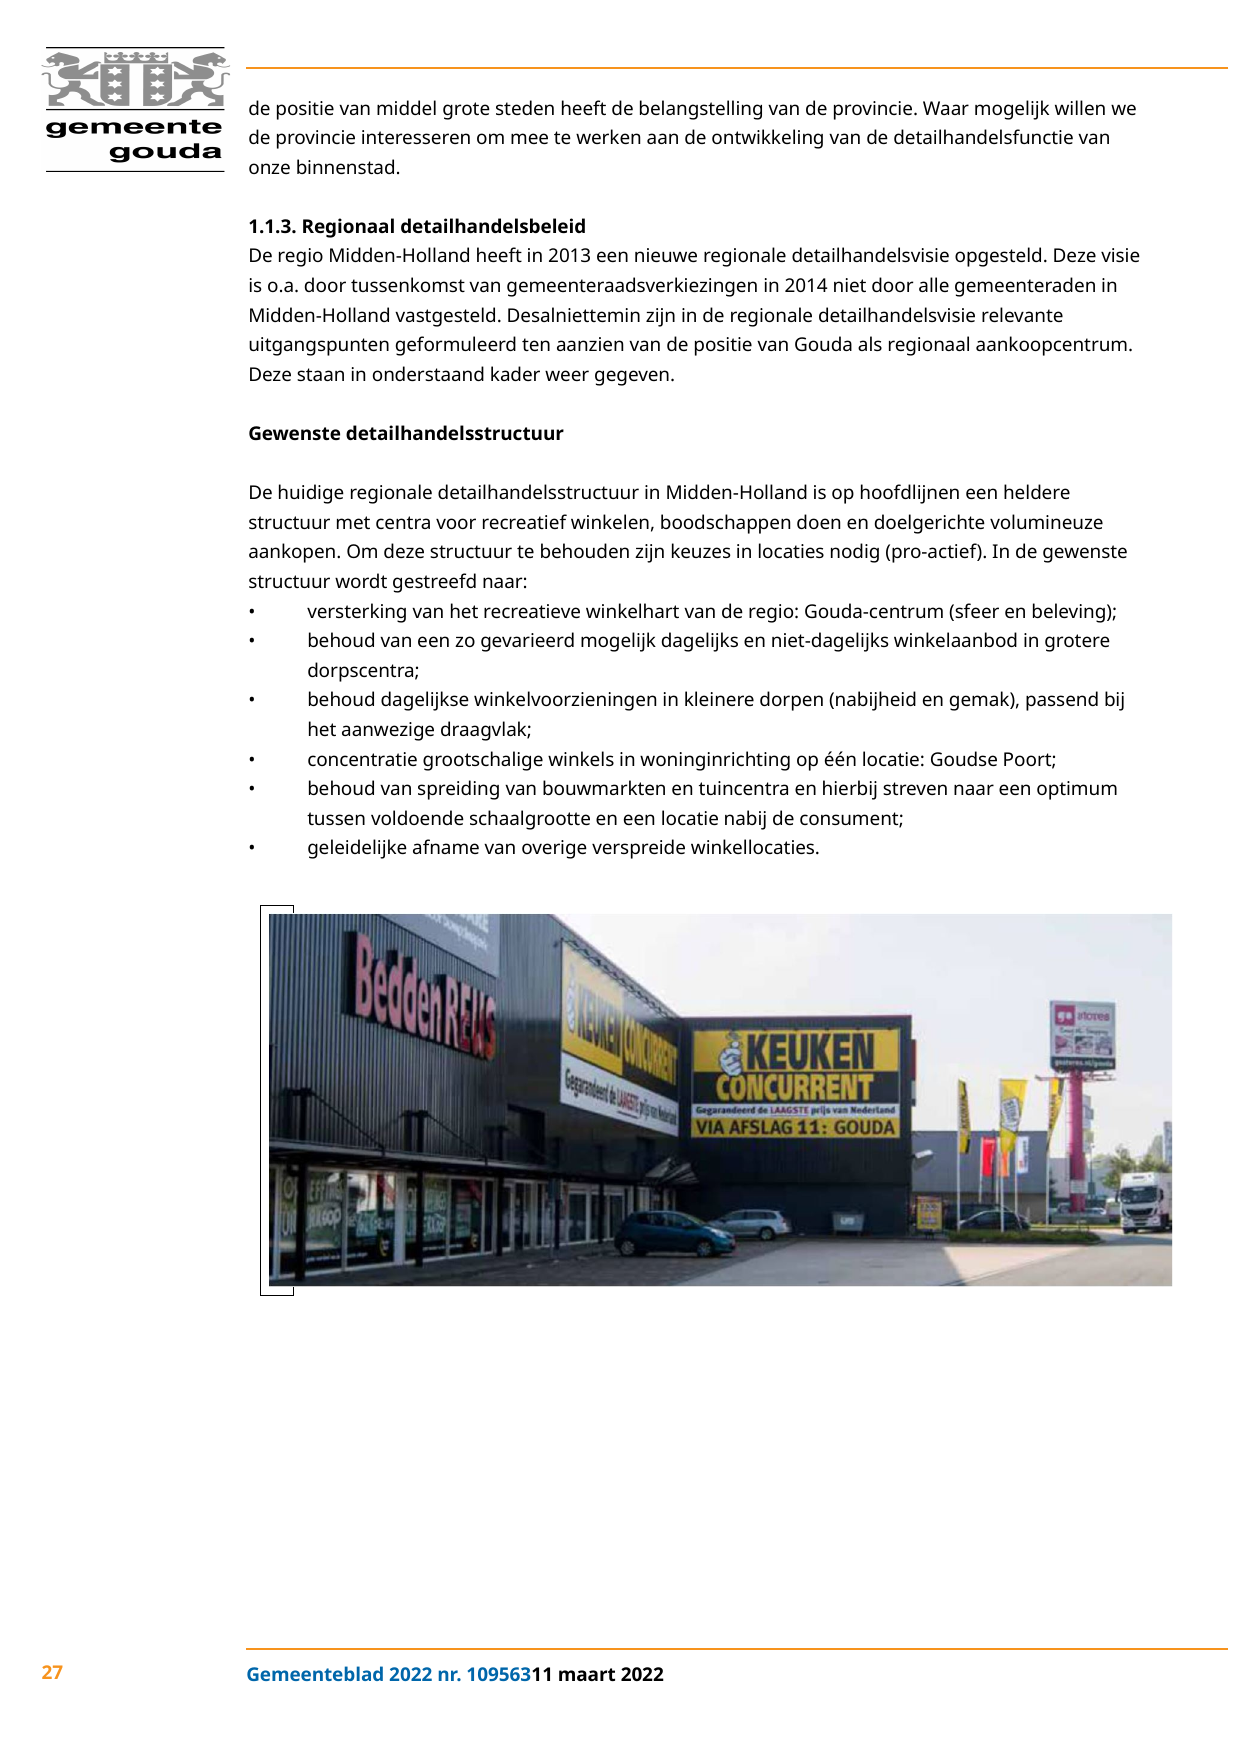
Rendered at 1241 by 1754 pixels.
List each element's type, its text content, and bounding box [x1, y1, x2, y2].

text 1.1.3. Regionaal detailhandelsbeleid [248, 213, 1152, 239]
table_header Gewenste detailhandelsstructuur De huidige regionale detailhandelsstructuur in Midden-Holland is op hoofdlijnen een heldere structuur met ­centra voor recreatief winkelen, boodschappen doen en doelgerichte volumineuze aankopen. Om deze structuur­ te behouden zijn keuzes in locaties nodig (pro-actief). In de gewenste structuur wordt gestreefd naar: versterking van het recreatieve winkelhart van de regio: Gouda-centrum (sfeer en beleving); behoud van een zo gevarieerd mogelijk dagelijks en niet-dagelijks winkelaanbod in grotere dorpscentra; behoud dagelijkse winkelvoorzieningen in kleinere dorpen (nabijheid en gemak), passend bij het aanwezige draagvlak; concentratie grootschalige winkels in woninginrichting op één locatie: Goudse Poort; behoud van spreiding van bouwmarkten en tuincentra en hierbij streven naar een optimum tussen voldoende schaalgrootte en een locatie nabij de consument; geleidelijke afname van overige verspreide winkellocaties. [248, 420, 1152, 860]
picture [268, 913, 1173, 1287]
text De regio Midden-Holland heeft in 2013 een nieuwe regionale detailhandelsvisie opgesteld. Deze visie is o.a. door tussenkomst van gemeenteraadsverkiezingen in 2014 niet door alle gemeenteraden in Midden-Holland vastgesteld. Desalniettemin zijn in de regionale detailhandelsvisie relevante uitgangspunten geformuleerd ten aanzien van de positie van Gouda als regionaal aankoopcentrum. Deze staan in onderstaand kader weer gegeven. [248, 243, 1152, 387]
picture [41, 47, 231, 172]
text de positie van middel­ grote steden heeft de belangstelling van de provincie. Waar mogelijk willen we de provincie interesseren om mee te werken aan de ontwikkeling van de detailhandelsfunctie van onze binnenstad. [248, 95, 1152, 180]
